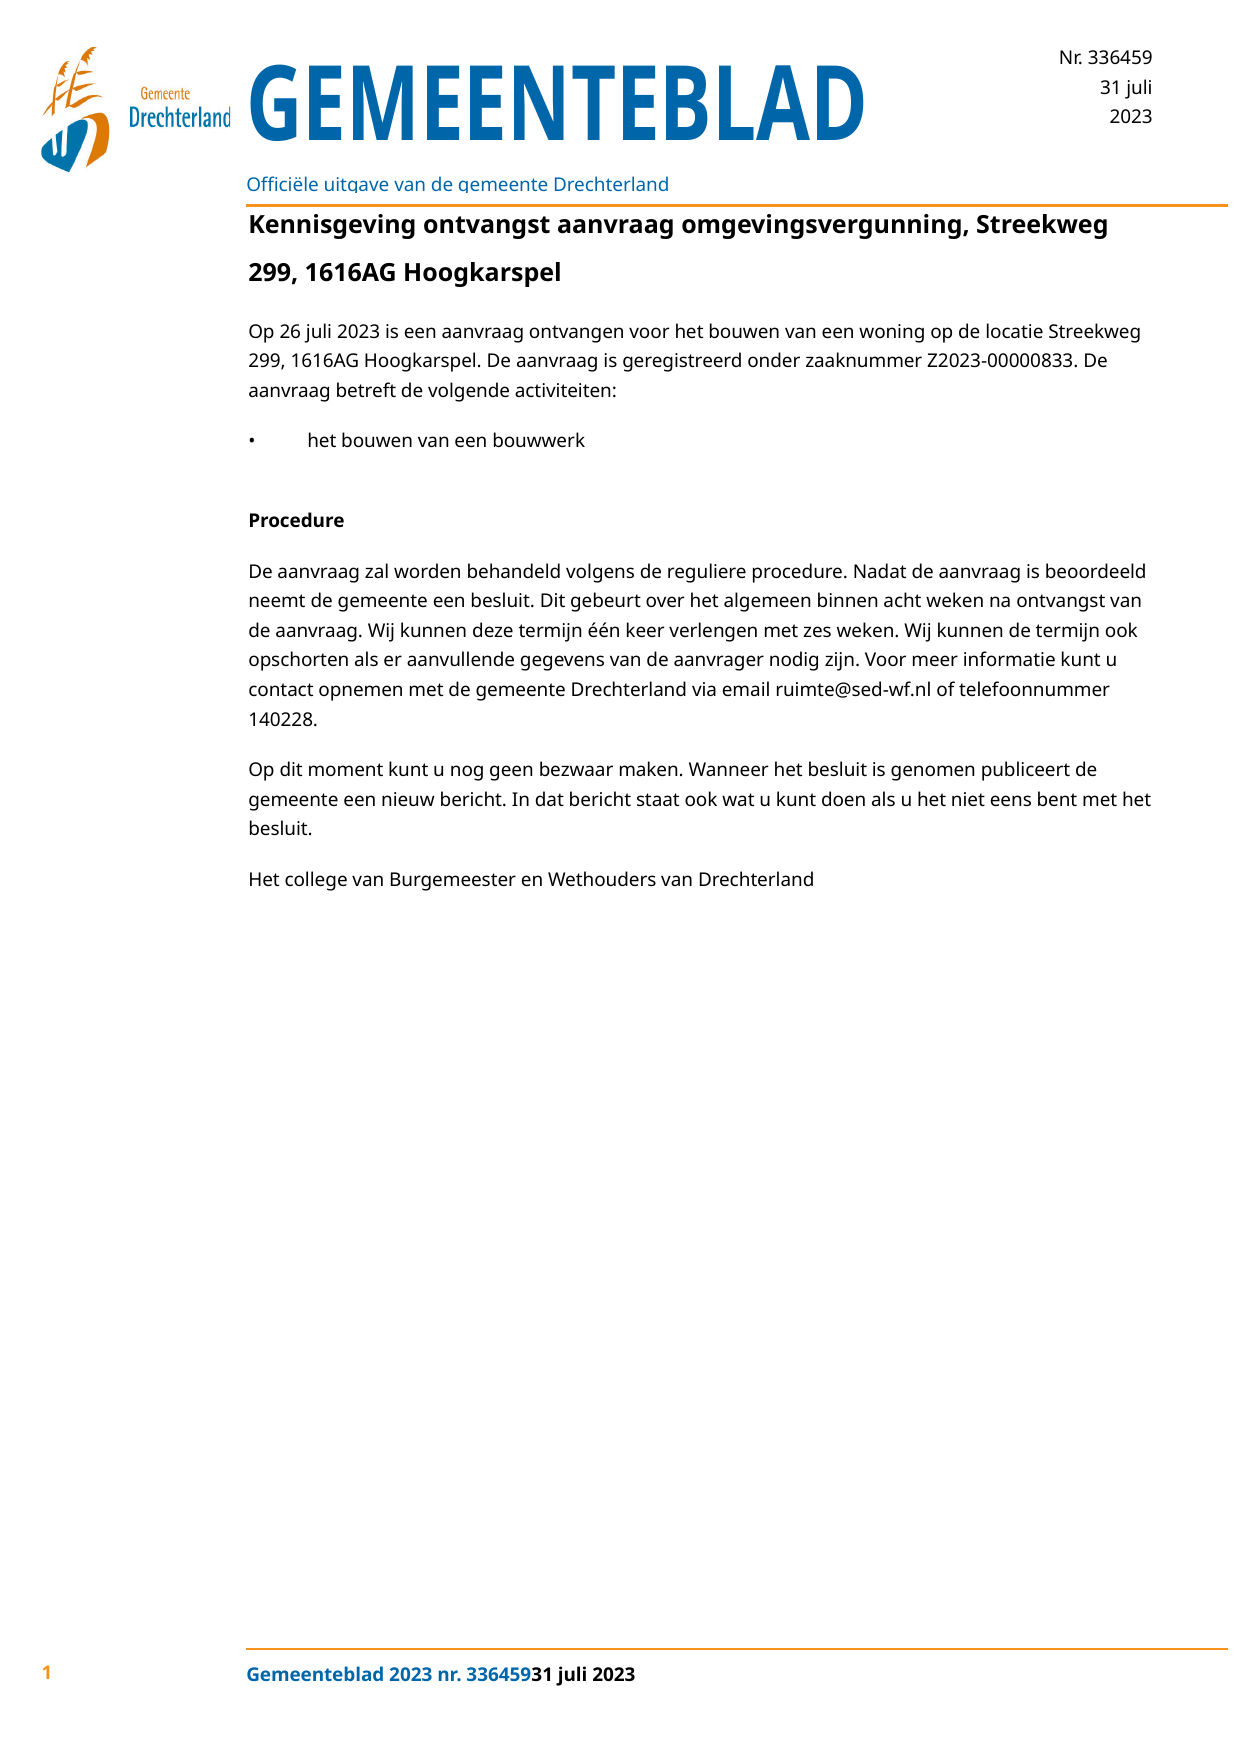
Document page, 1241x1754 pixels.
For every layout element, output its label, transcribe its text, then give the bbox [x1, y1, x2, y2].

picture [41, 158, 64, 172]
text Op 26 juli 2023 is een aanvraag ontvangen voor het bouwen van een woning op de locatie Streekweg 299, 1616AG Hoogkarspel. De aanvraag is geregistreerd onder zaaknummer Z2023-00000833. De aanvraag betreft de volgende activiteiten: [248, 318, 1152, 403]
picture [41, 47, 231, 172]
text De aanvraag zal worden behandeld volgens de reguliere procedure. Nadat de aanvraag is beoordeeld neemt de gemeente een besluit. Dit gebeurt over het algemeen binnen acht weken na ontvangst van de aanvraag. Wij kunnen deze termijn één keer verlengen met zes weken. Wij kunnen de termijn ook opschorten als er aanvullende gegevens van de aanvrager nodig zijn. Voor meer informatie kunt u contact opnemen met de gemeente Drechterland via email ruimte@sed-wf.nl of telefoonnummer 140228. [248, 558, 1152, 732]
text Op dit moment kunt u nog geen bezwaar maken. Wanneer het besluit is genomen publiceert de gemeente een nieuw bericht. In dat bericht staat ook wat u kunt doen als u het niet eens bent met het besluit. [248, 756, 1152, 841]
text Kennisgeving ontvangst aanvraag omgevingsvergunning, Streekweg 299, 1616AG Hoogkarspel [248, 207, 1152, 288]
text Procedure [248, 507, 1152, 533]
picture [226, 115, 231, 124]
text Het college van Burgemeester en Wethouders van Drechterland [248, 866, 1152, 892]
list het bouwen van een bouwwerk [248, 427, 1152, 453]
